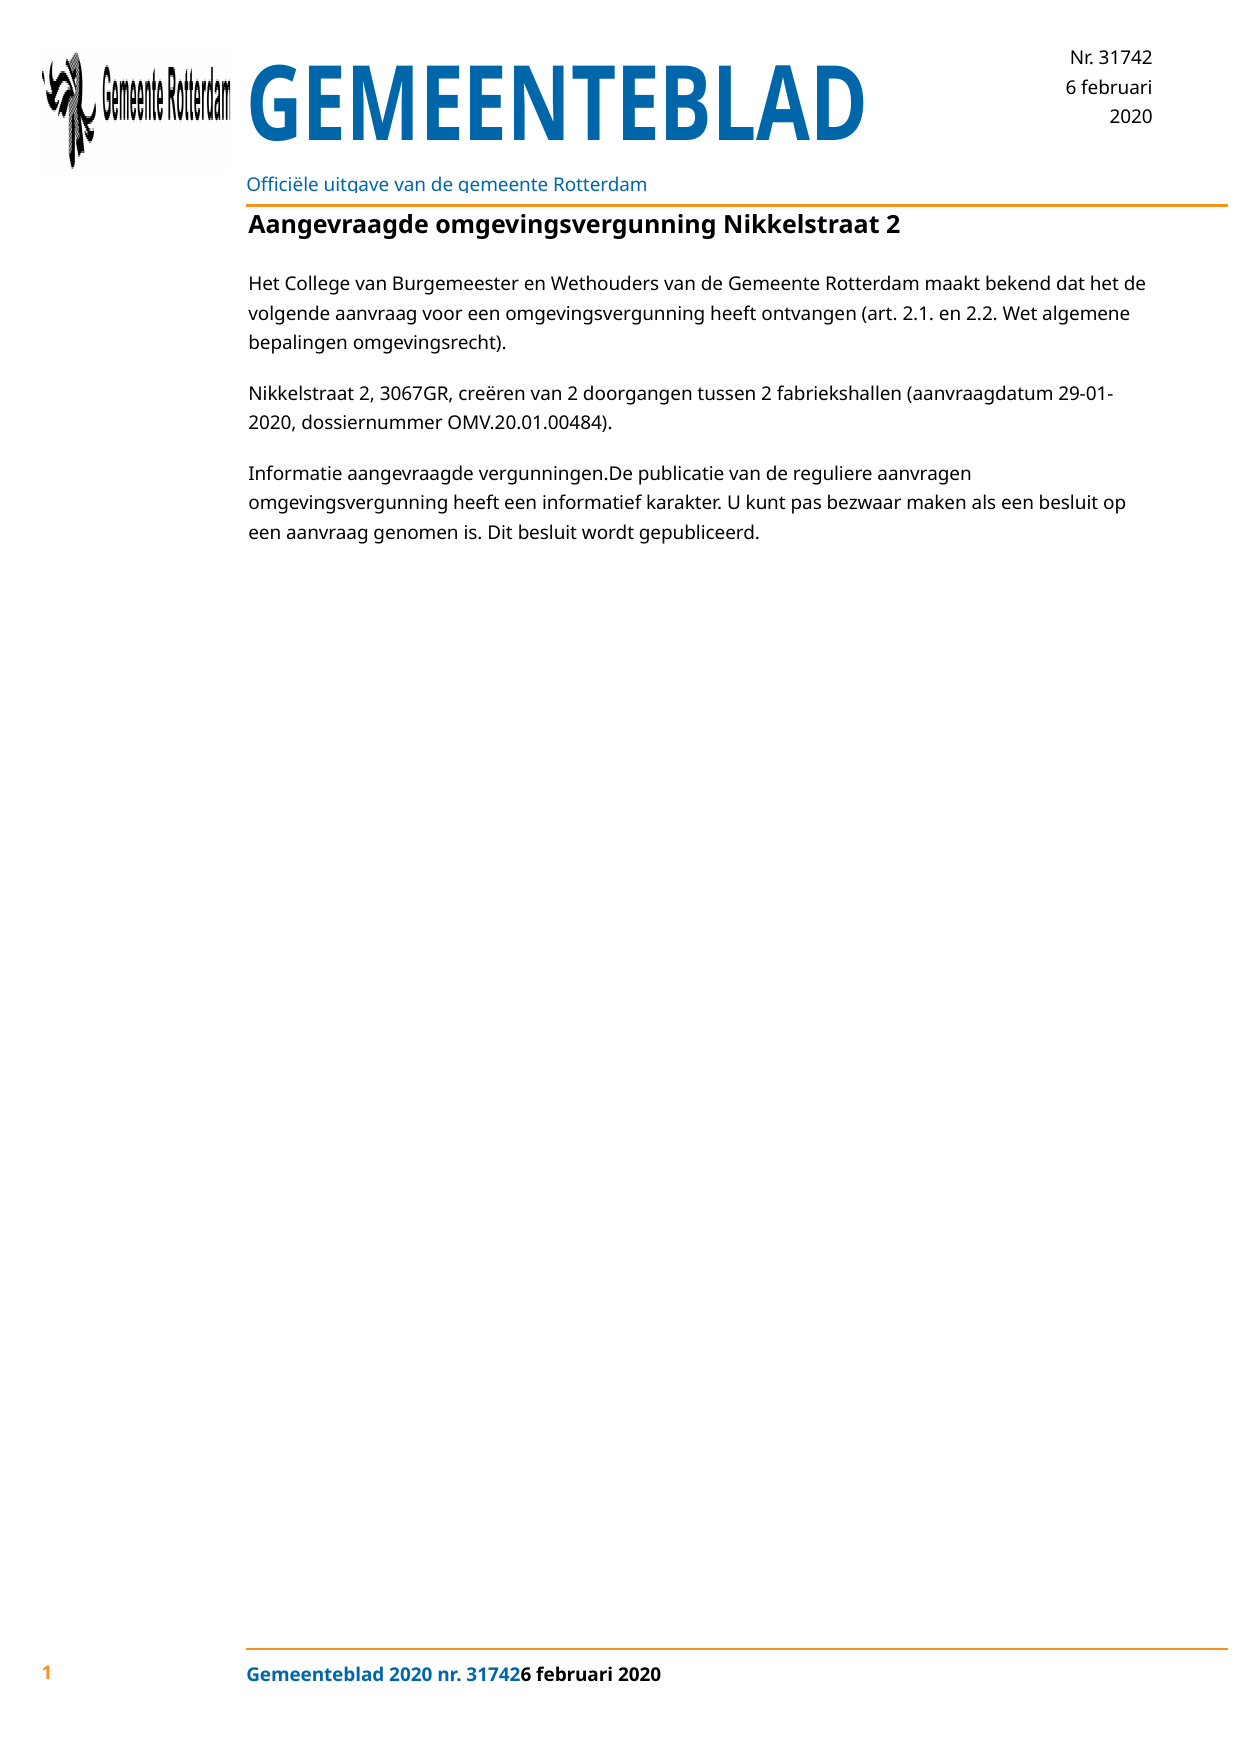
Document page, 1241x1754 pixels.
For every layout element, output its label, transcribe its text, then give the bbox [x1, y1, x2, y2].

text Informatie aangevraagde vergunningen.De publicatie van de reguliere aanvragen omgevingsvergunning heeft een informatief karakter. U kunt pas bezwaar maken als een besluit op een aanvraag genomen is. Dit besluit wordt gepubliceerd. [248, 460, 1152, 545]
text Het College van Burgemeester en Wethouders van de Gemeente Rotterdam maakt bekend dat het de volgende aanvraag voor een omgevingsvergunning heeft ontvangen (art. 2.1. en 2.2. Wet algemene bepalingen omgevingsrecht). [248, 270, 1152, 355]
text Nikkelstraat 2, 3067GR, creëren van 2 doorgangen tussen 2 fabriekshallen (aanvraagdatum 29-01-2020, dossiernummer OMV.20.01.00484). [248, 380, 1152, 435]
picture [41, 47, 231, 172]
text Aangevraagde omgevingsvergunning Nikkelstraat 2 [248, 207, 1152, 241]
